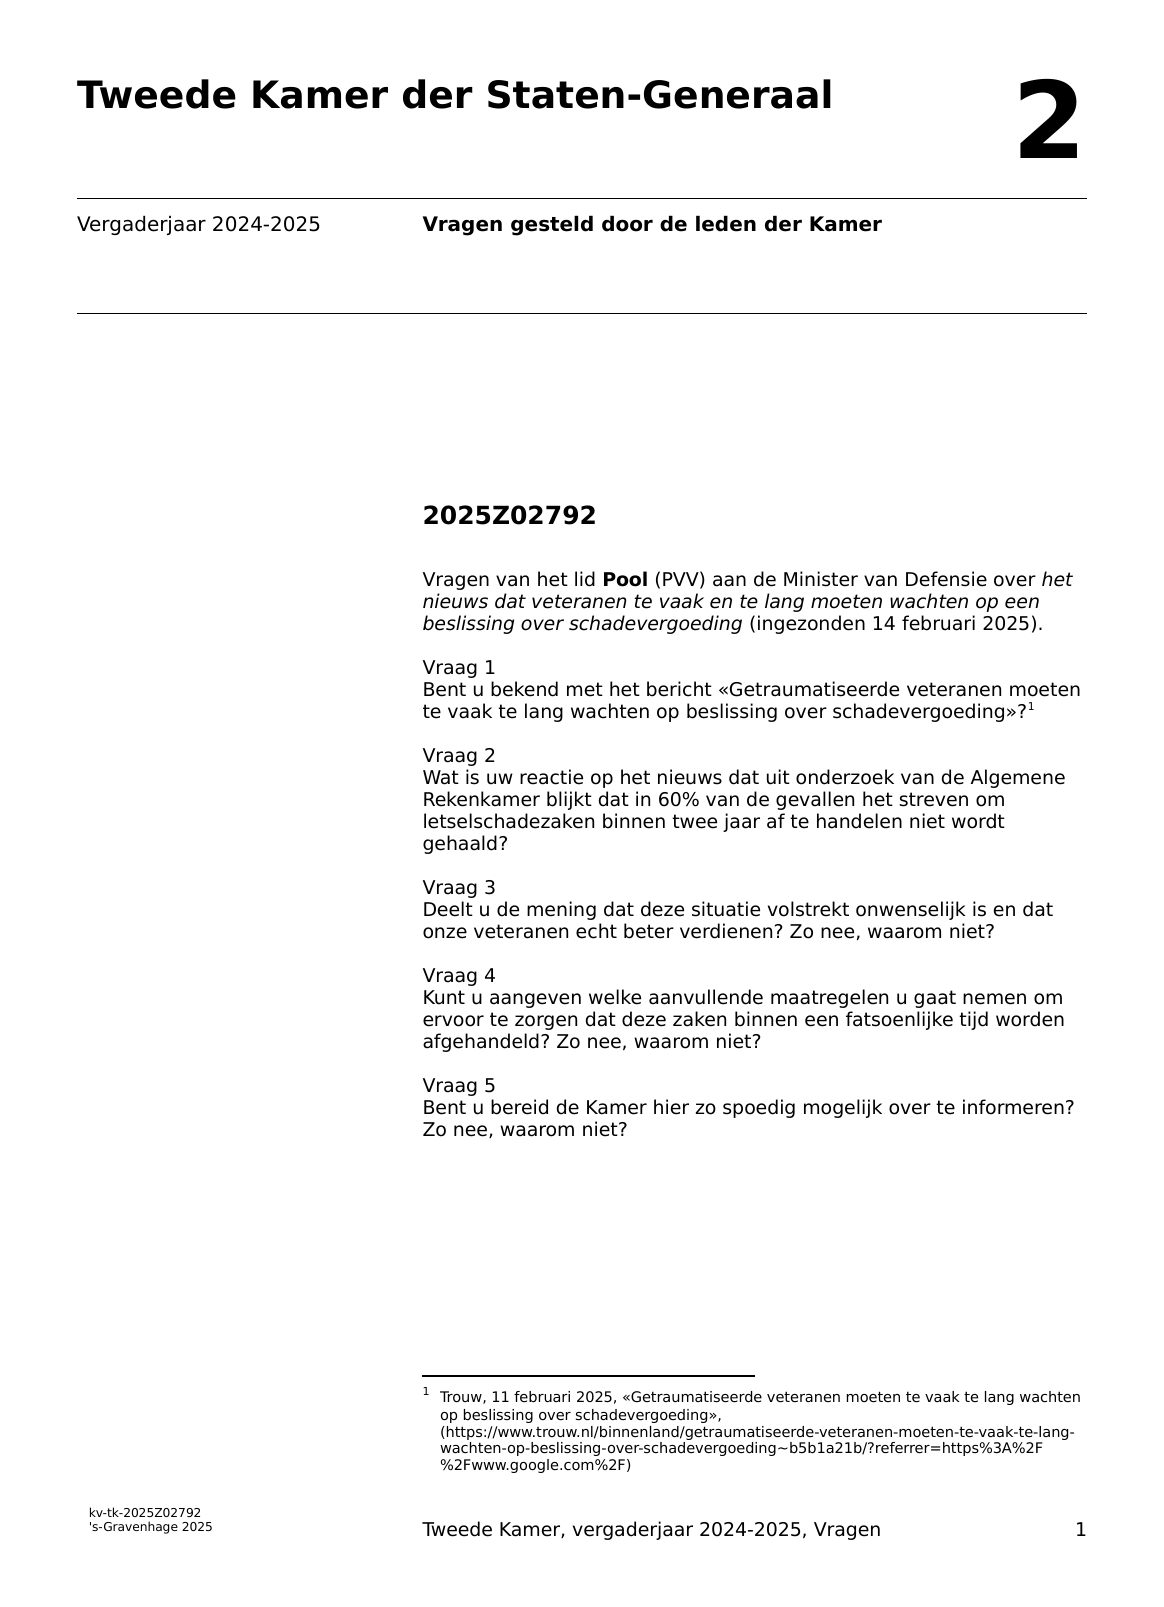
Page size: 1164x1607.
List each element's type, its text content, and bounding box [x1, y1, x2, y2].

table_cell Vragen gesteld door de leden der Kamer [422, 199, 1087, 313]
text Bent u bekend met het bericht «Getraumatiseerde veteranen moeten te vaak te lang wachten op beslissing over schadevergoeding»? [422, 679, 1087, 723]
text Deelt u de mening dat deze situatie volstrekt onwenselijk is en dat onze veteranen echt beter verdienen? Zo nee, waarom niet? [422, 899, 1087, 943]
table_cell Vergaderjaar 2024-2025 [77, 199, 422, 313]
text Vragen van het lid Pool (PVV) aan de Minister van Defensie over het nieuws dat veteranen te vaak en te lang moeten wachten op een beslissing over schadevergoeding (ingezonden 14 februari 2025). [422, 569, 1087, 635]
text Vraag 2 [422, 745, 1087, 767]
text Bent u bereid de Kamer hier zo spoedig mogelijk over te informeren? Zo nee, waarom niet? [422, 1097, 1087, 1141]
text 2025Z02792 [422, 501, 1087, 531]
text Vraag 4 [422, 965, 1087, 987]
table_header Tweede Kamer der Staten-Generaal [77, 59, 886, 198]
text Vraag 3 [422, 877, 1087, 899]
text Vraag 5 [422, 1075, 1087, 1097]
text Wat is uw reactie op het nieuws dat uit onderzoek van de Algemene Rekenkamer blijkt dat in 60% van de gevallen het streven om letselschadezaken binnen twee jaar af te handelen niet wordt gehaald? [422, 767, 1087, 855]
text kv-tk-2025Z02792 [88, 1506, 323, 1520]
text Vraag 1 [422, 657, 1087, 679]
text Trouw, 11 februari 2025, «Getraumatiseerde veteranen moeten te vaak te lang wachten op beslissing over schadevergoeding», (https://www.trouw.nl/binnenland/getraumatiseerde-veteranen-moeten-te-vaak-te-lang-wachten-op-beslissing-over-schadevergoeding~b5b1a21b/?referrer=https%3A%2F%2Fwww.google.com%2F) [422, 1385, 1087, 1474]
text Kunt u aangeven welke aanvullende maatregelen u gaat nemen om ervoor te zorgen dat deze zaken binnen een fatsoenlijke tijd worden afgehandeld? Zo nee, waarom niet? [422, 987, 1087, 1053]
text 's-Gravenhage 2025 [88, 1520, 323, 1534]
table_header 2 [886, 59, 1087, 198]
